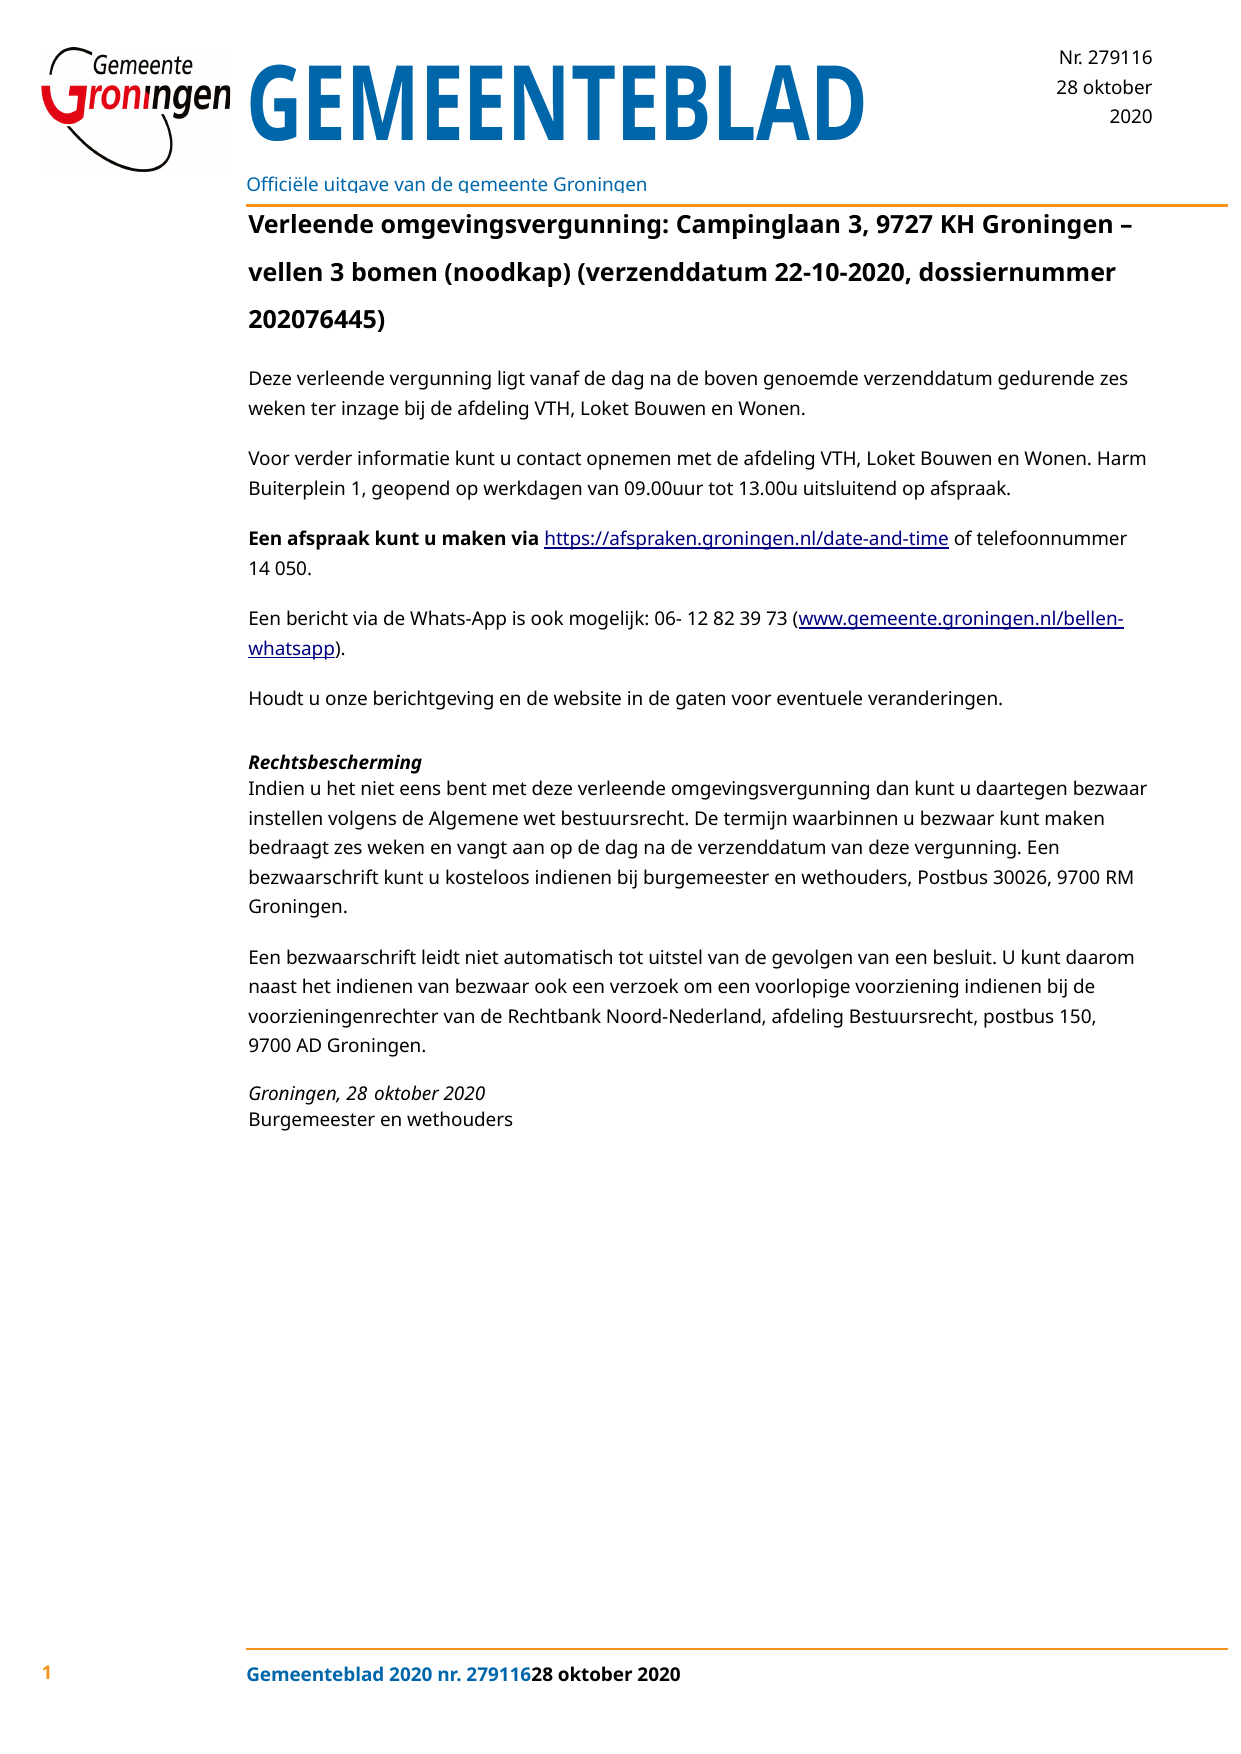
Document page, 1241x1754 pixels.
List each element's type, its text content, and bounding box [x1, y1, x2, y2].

text Een bezwaarschrift leidt niet automatisch tot uitstel van de gevolgen van een besluit. U kunt daarom naast het indienen van bezwaar ook een verzoek om een voorlopige voorziening indienen bij de voorzieningenrechter van de Rechtbank Noord-Nederland, afdeling Bestuursrecht, postbus 150, 9700 AD Groningen. [248, 944, 1152, 1058]
text Een bericht via de Whats-App is ook mogelijk: 06- 12 82 39 73 (www.gemeente.groningen.nl/bellen-whatsapp). [248, 606, 1152, 661]
text Verleende omgevingsvergunning: Campinglaan 3, 9727 KH Groningen – vellen 3 bomen (noodkap) (verzenddatum 22-10-2020, dossiernummer 202076445) [248, 207, 1152, 336]
text Indien u het niet eens bent met deze verleende omgevingsvergunning dan kunt u daartegen bezwaar instellen volgens de Algemene wet bestuursrecht. De termijn waarbinnen u bezwaar kunt maken bedraagt zes weken en vangt aan op de dag na de verzenddatum van deze vergunning. Een bezwaarschrift kunt u kosteloos indienen bij burgemeester en wethouders, Postbus 30026, 9700 RM Groningen. [248, 775, 1152, 919]
text Burgemeester en wethouders [248, 1106, 1152, 1132]
text Deze verleende vergunning ligt vanaf de dag na de boven genoemde verzenddatum gedurende zes weken ter inzage bij de afdeling VTH, Loket Bouwen en Wonen. [248, 366, 1152, 421]
text Voor verder informatie kunt u contact opnemen met de afdeling VTH, Loket Bouwen en Wonen. Harm Buiterplein 1, geopend op werkdagen van 09.00uur tot 13.00u uitsluitend op afspraak. [248, 446, 1152, 501]
text Houdt u onze berichtgeving en de website in de gaten voor eventuele veranderingen. [248, 686, 1152, 711]
text Een afspraak kunt u maken via https://afspraken.groningen.nl/date-and-time of telefoonnummer 14 050. [248, 526, 1152, 581]
picture [41, 47, 231, 172]
text Rechtsbescherming [248, 749, 1152, 775]
text Groningen, 28 oktober 2020 [248, 1081, 1152, 1106]
